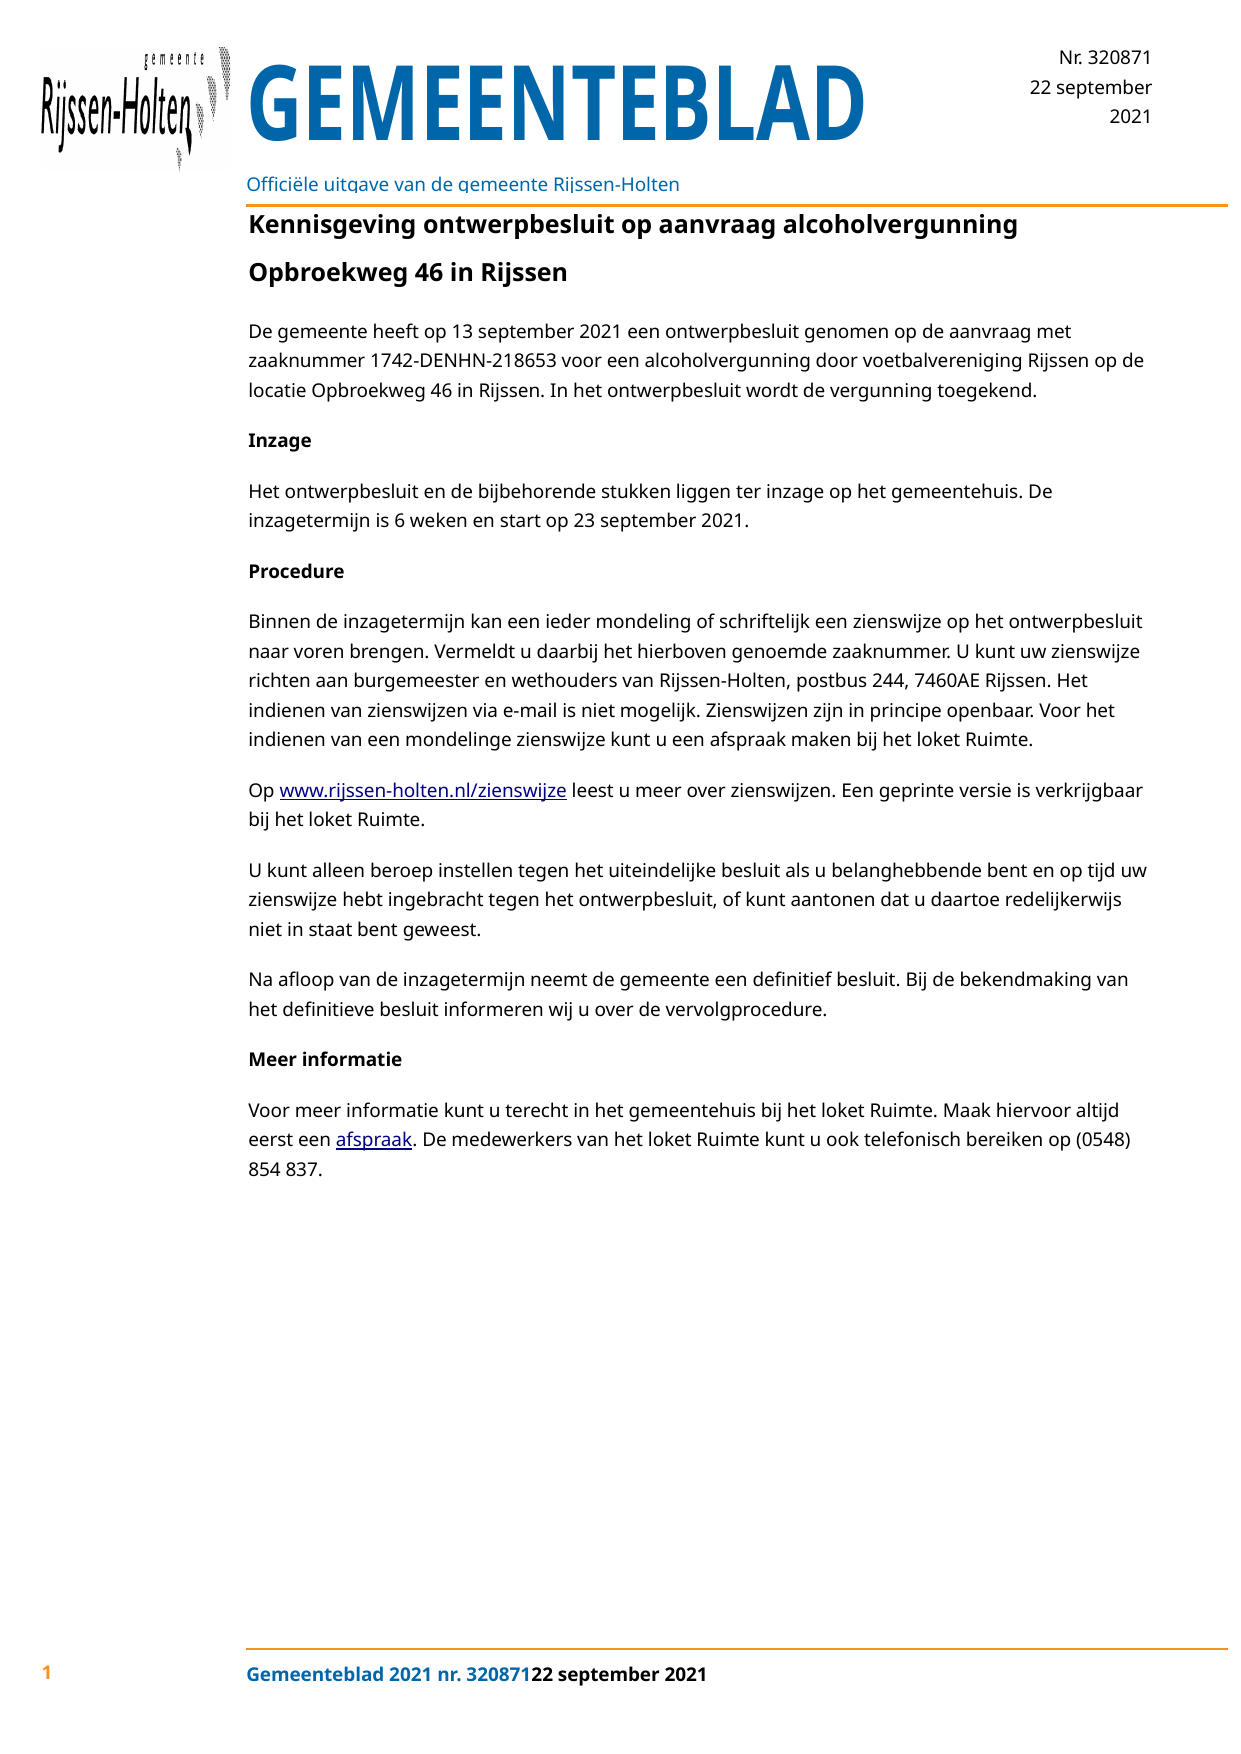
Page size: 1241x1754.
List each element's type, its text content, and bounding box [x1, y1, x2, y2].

text De gemeente heeft op 13 september 2021 een ontwerpbesluit genomen op de aanvraag met zaaknummer 1742-DENHN-218653 voor een alcoholvergunning door voetbalvereniging Rijssen op de locatie Opbroekweg 46 in Rijssen. In het ontwerpbesluit wordt de vergunning toegekend. [248, 318, 1152, 403]
text Meer informatie [248, 1047, 1152, 1072]
text Kennisgeving ontwerpbesluit op aanvraag alcoholvergunning Opbroekweg 46 in Rijssen [248, 207, 1152, 288]
text Op www.rijssen-holten.nl/zienswijze leest u meer over zienswijzen. Een geprinte versie is verkrijgbaar bij het loket Ruimte. [248, 777, 1152, 832]
text Inzage [248, 427, 1152, 453]
text Het ontwerpbesluit en de bijbehorende stukken liggen ter inzage op het gemeentehuis. De inzagetermijn is 6 weken en start op 23 september 2021. [248, 478, 1152, 533]
text Binnen de inzagetermijn kan een ieder mondeling of schriftelijk een zienswijze op het ontwerpbesluit naar voren brengen. Vermeldt u daarbij het hierboven genoemde zaaknummer. U kunt uw zienswijze richten aan burgemeester en wethouders van Rijssen-Holten, postbus 244, 7460AE Rijssen. Het indienen van zienswijzen via e-mail is niet mogelijk. Zienswijzen zijn in principe openbaar. Voor het indienen van een mondelinge zienswijze kunt u een afspraak maken bij het loket Ruimte. [248, 608, 1152, 752]
text Na afloop van de inzagetermijn neemt de gemeente een definitief besluit. Bij de bekendmaking van het definitieve besluit informeren wij u over de vervolgprocedure. [248, 967, 1152, 1022]
text U kunt alleen beroep instellen tegen het uiteindelijke besluit als u belanghebbende bent en op tijd uw zienswijze hebt ingebracht tegen het ontwerpbesluit, of kunt aantonen dat u daartoe redelijkerwijs niet in staat bent geweest. [248, 857, 1152, 942]
text Voor meer informatie kunt u terecht in het gemeentehuis bij het loket Ruimte. Maak hiervoor altijd eerst een afspraak. De medewerkers van het loket Ruimte kunt u ook telefonisch bereiken op (0548) 854 837. [248, 1097, 1152, 1182]
picture [41, 47, 231, 172]
text Procedure [248, 558, 1152, 584]
